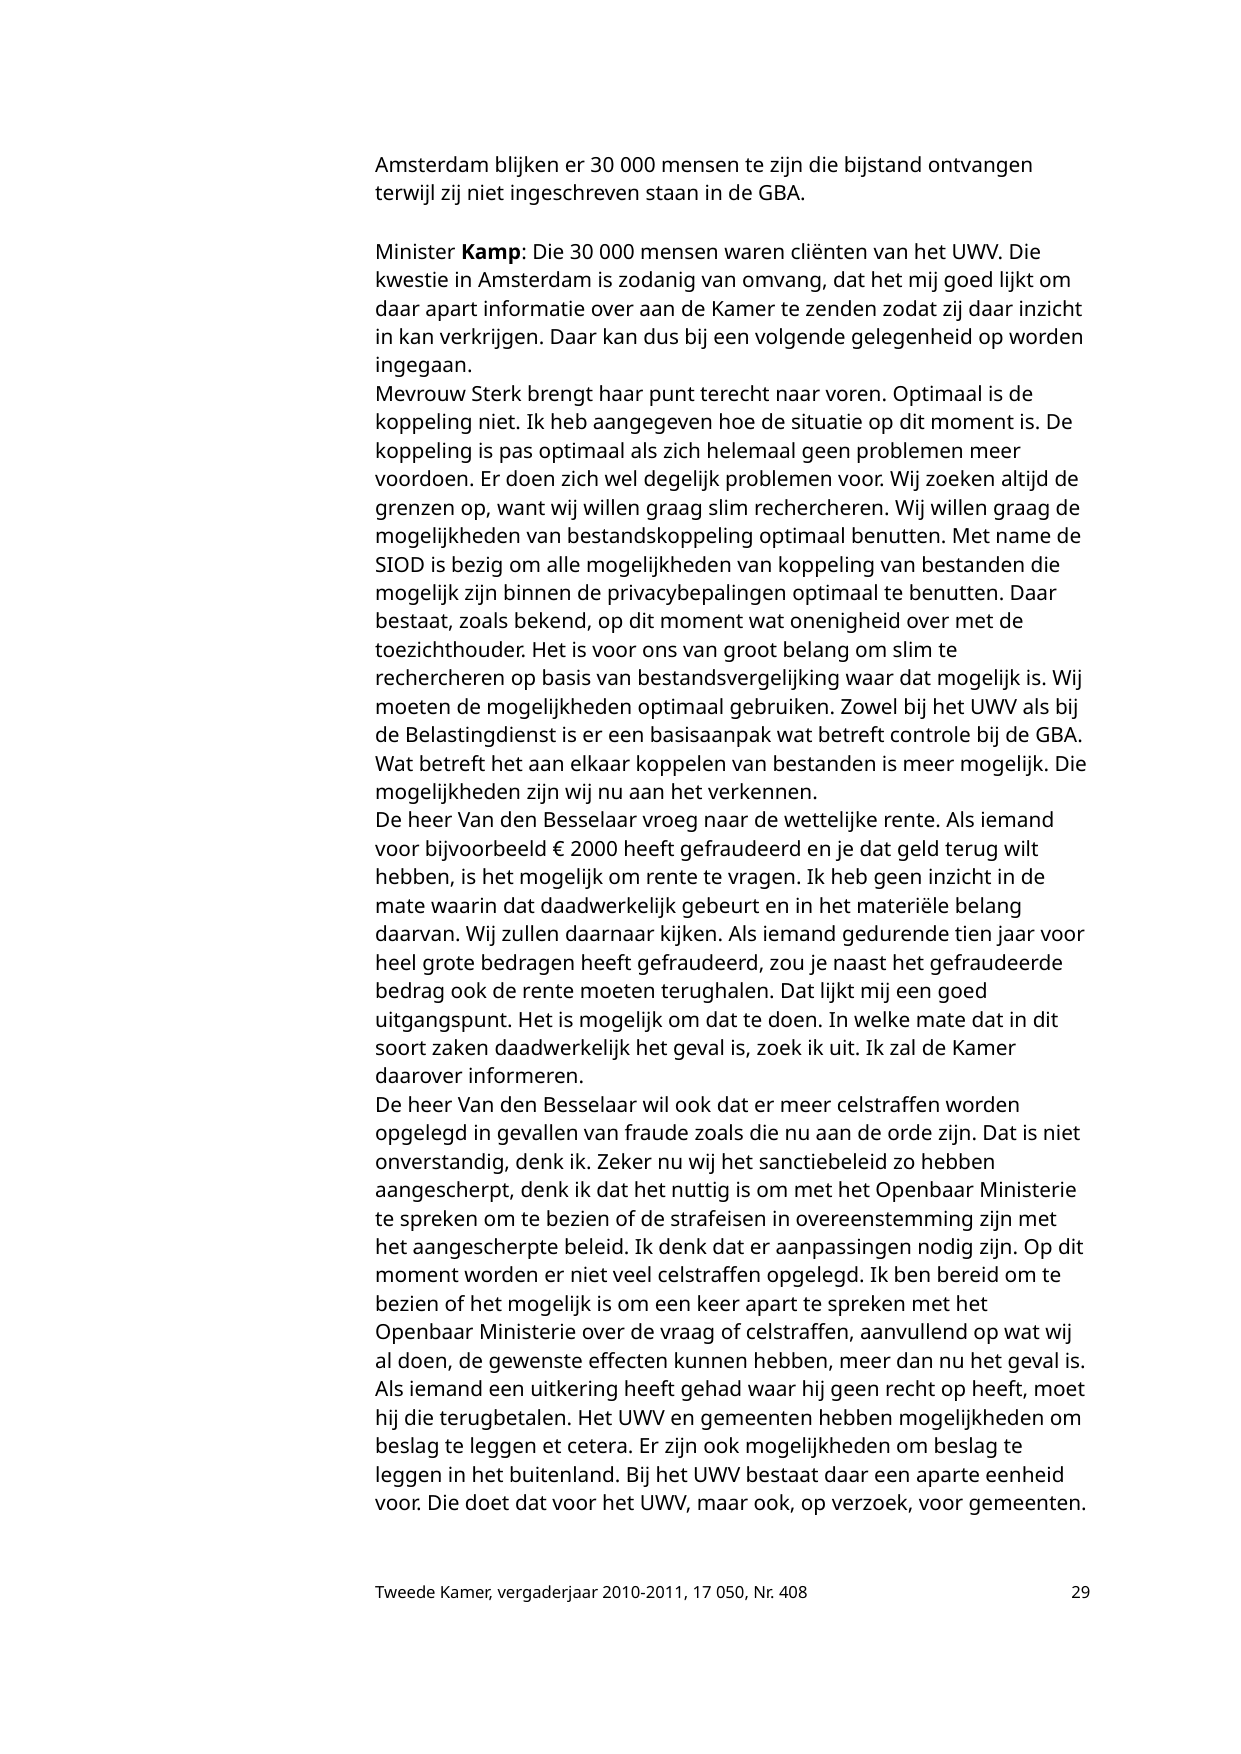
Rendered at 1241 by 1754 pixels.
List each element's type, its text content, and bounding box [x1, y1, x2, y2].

text Als iemand een uitkering heeft gehad waar hij geen recht op heeft, moet hij die terugbetalen. Het UWV en gemeenten hebben mogelijkheden om beslag te leggen et cetera. Er zijn ook mogelijkheden om beslag te leggen in het buitenland. Bij het UWV bestaat daar een aparte eenheid voor. Die doet dat voor het UWV, maar ook, op verzoek, voor gemeenten. [375, 1374, 1090, 1517]
text Amsterdam blijken er 30 000 mensen te zijn die bijstand ontvangen terwijl zij niet ingeschreven staan in de GBA. [375, 150, 1090, 207]
text Mevrouw Sterk brengt haar punt terecht naar voren. Optimaal is de koppeling niet. Ik heb aangegeven hoe de situatie op dit moment is. De koppeling is pas optimaal als zich helemaal geen problemen meer voordoen. Er doen zich wel degelijk problemen voor. Wij zoeken altijd de grenzen op, want wij willen graag slim rechercheren. Wij willen graag de mogelijkheden van bestandskoppeling optimaal benutten. Met name de SIOD is bezig om alle mogelijkheden van koppeling van bestanden die mogelijk zijn binnen de privacybepalingen optimaal te benutten. Daar bestaat, zoals bekend, op dit moment wat onenigheid over met de toezichthouder. Het is voor ons van groot belang om slim te rechercheren op basis van bestandsvergelijking waar dat mogelijk is. Wij moeten de mogelijkheden optimaal gebruiken. Zowel bij het UWV als bij de Belastingdienst is er een basisaanpak wat betreft controle bij de GBA. Wat betreft het aan elkaar koppelen van bestanden is meer mogelijk. Die mogelijkheden zijn wij nu aan het verkennen. [375, 379, 1090, 806]
text Minister Kamp: Die 30 000 mensen waren cliënten van het UWV. Die kwestie in Amsterdam is zodanig van omvang, dat het mij goed lijkt om daar apart informatie over aan de Kamer te zenden zodat zij daar inzicht in kan verkrijgen. Daar kan dus bij een volgende gelegenheid op worden ingegaan. [375, 237, 1090, 379]
text De heer Van den Besselaar wil ook dat er meer celstraffen worden opgelegd in gevallen van fraude zoals die nu aan de orde zijn. Dat is niet onverstandig, denk ik. Zeker nu wij het sanctiebeleid zo hebben aangescherpt, denk ik dat het nuttig is om met het Openbaar Ministerie te spreken om te bezien of de strafeisen in overeenstemming zijn met het aangescherpte beleid. Ik denk dat er aanpassingen nodig zijn. Op dit moment worden er niet veel celstraffen opgelegd. Ik ben bereid om te bezien of het mogelijk is om een keer apart te spreken met het Openbaar Ministerie over de vraag of celstraffen, aanvullend op wat wij al doen, de gewenste effecten kunnen hebben, meer dan nu het geval is. [375, 1090, 1090, 1374]
text De heer Van den Besselaar vroeg naar de wettelijke rente. Als iemand voor bijvoorbeeld € 2000 heeft gefraudeerd en je dat geld terug wilt hebben, is het mogelijk om rente te vragen. Ik heb geen inzicht in de mate waarin dat daadwerkelijk gebeurt en in het materiële belang daarvan. Wij zullen daarnaar kijken. Als iemand gedurende tien jaar voor heel grote bedragen heeft gefraudeerd, zou je naast het gefraudeerde bedrag ook de rente moeten terughalen. Dat lijkt mij een goed uitgangspunt. Het is mogelijk om dat te doen. In welke mate dat in dit soort zaken daadwerkelijk het geval is, zoek ik uit. Ik zal de Kamer daarover informeren. [375, 806, 1090, 1090]
